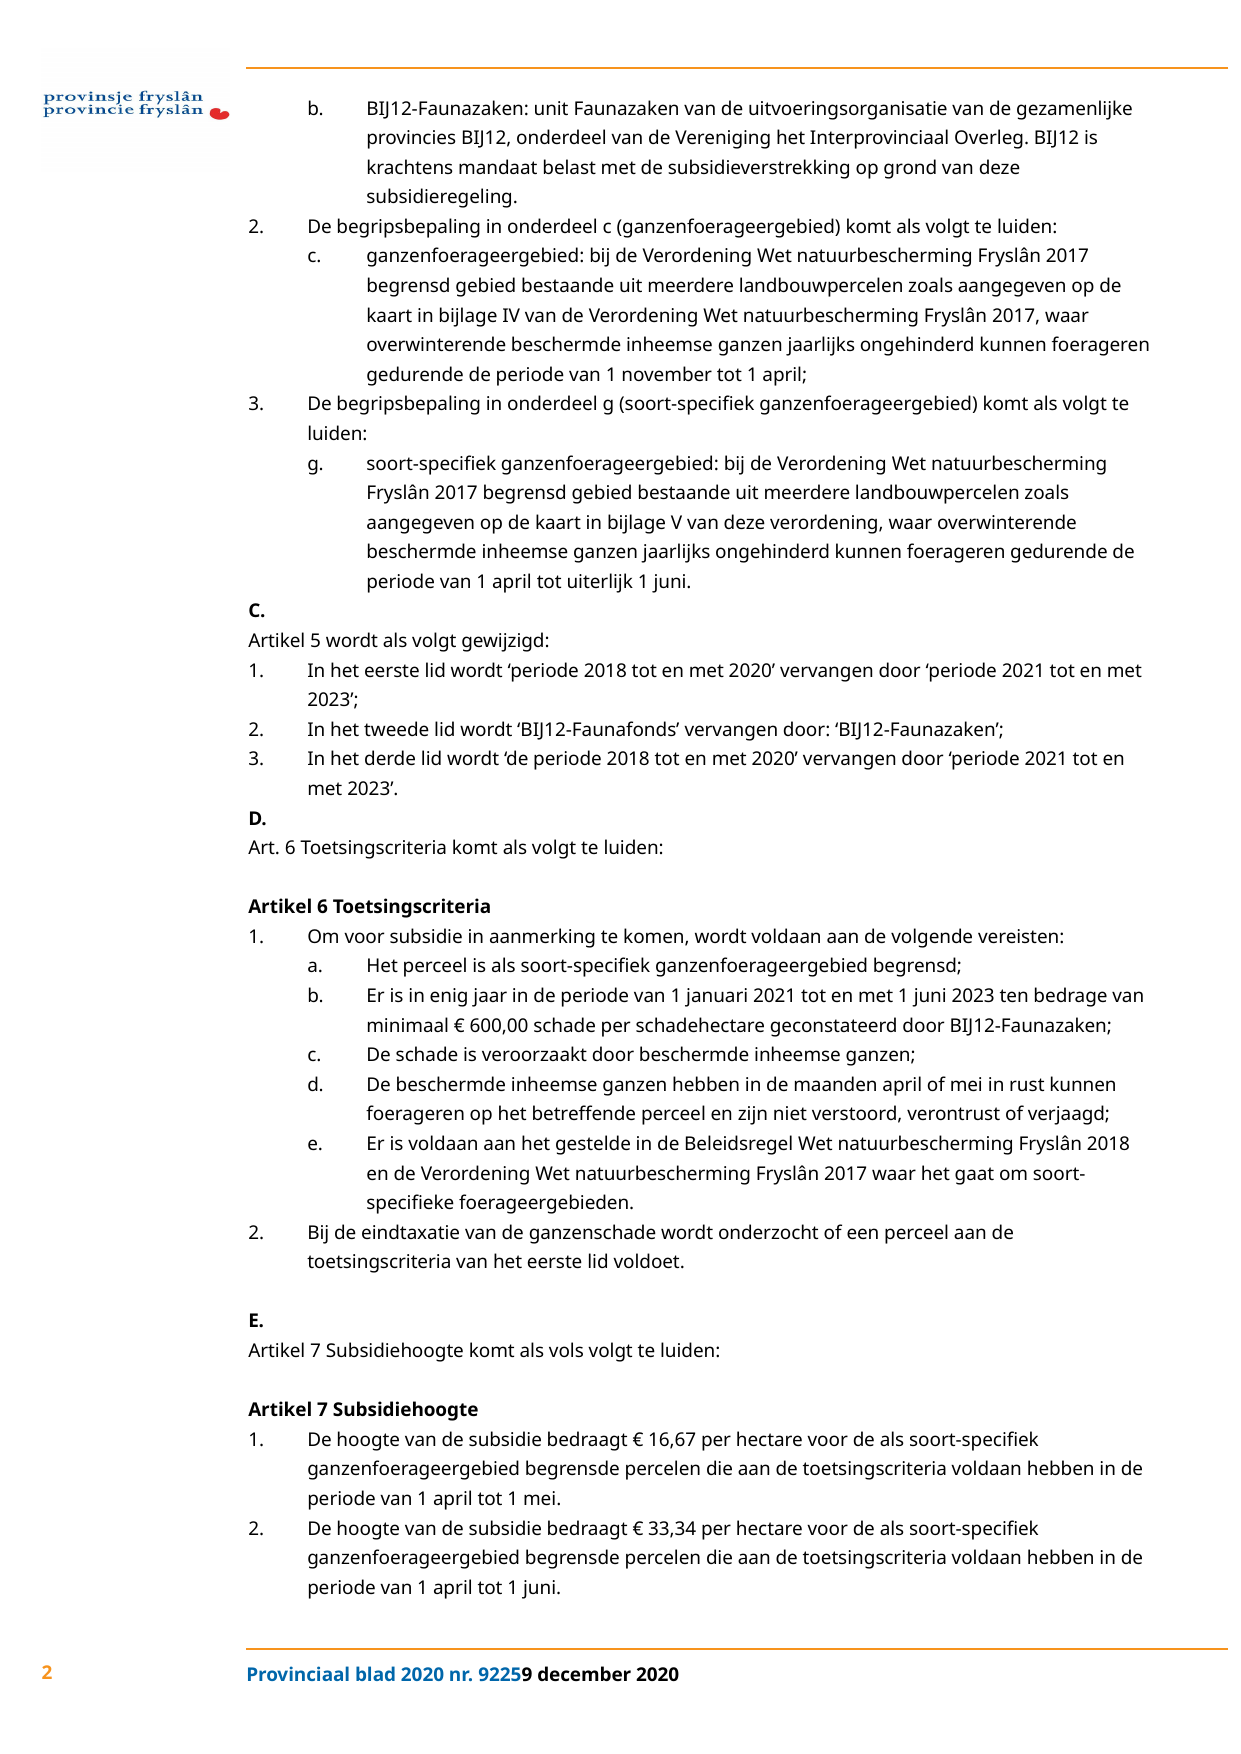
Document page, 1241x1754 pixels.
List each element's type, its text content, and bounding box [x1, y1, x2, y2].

list Het perceel is als soort-specifiek ganzenfoerageergebied begrensd; [307, 953, 1152, 978]
text D. [248, 805, 1152, 831]
list ganzenfoerageergebied: bij de Verordening Wet natuurbescherming Fryslân 2017 begrensd gebied bestaande uit meerdere landbouwpercelen zoals aangegeven op de kaart in bijlage IV van de Verordening Wet natuurbescherming Fryslân 2017, waar overwinterende beschermde inheemse ganzen jaarlijks ongehinderd kunnen foerageren gedurende de periode van 1 november tot 1 april; [307, 243, 1152, 387]
text E. [248, 1308, 1152, 1333]
list Er is voldaan aan het gestelde in de Beleidsregel Wet natuurbescherming Fryslân 2018 en de Verordening Wet natuurbescherming Fryslân 2017 waar het gaat om soort-specifieke foerageergebieden. [307, 1130, 1152, 1215]
list De schade is veroorzaakt door beschermde inheemse ganzen; [307, 1041, 1152, 1067]
text Art. 6 Toetsingscriteria komt als volgt te luiden: [248, 834, 1152, 860]
list Er is in enig jaar in de periode van 1 januari 2021 tot en met 1 juni 2023 ten bedrage van minimaal € 600,00 schade per schadehectare geconstateerd door BIJ12-Faunazaken; [307, 982, 1152, 1038]
text Artikel 7 Subsidiehoogte komt als vols volgt te luiden: [248, 1337, 1152, 1363]
picture [41, 47, 231, 172]
list In het derde lid wordt ‘de periode 2018 tot en met 2020’ vervangen door ‘periode 2021 tot en met 2023’. [248, 746, 1152, 801]
text Artikel 7 Subsidiehoogte [248, 1396, 1152, 1422]
list De begripsbepaling in onderdeel g (soort-specifiek ganzenfoerageergebied) komt als volgt te luiden: [248, 391, 1152, 446]
list soort-specifiek ganzenfoerageergebied: bij de Verordening Wet natuurbescherming Fryslân 2017 begrensd gebied bestaande uit meerdere landbouwpercelen zoals aangegeven op de kaart in bijlage V van deze verordening, waar overwinterende beschermde inheemse ganzen jaarlijks ongehinderd kunnen foerageren gedurende de periode van 1 april tot uiterlijk 1 juni. [307, 450, 1152, 594]
text Artikel 5 wordt als volgt gewijzigd: [248, 627, 1152, 653]
list BIJ12-Faunazaken: unit Faunazaken van de uitvoeringsorganisatie van de gezamenlijke provincies BIJ12, onderdeel van de Vereniging het Interprovinciaal Overleg. BIJ12 is krachtens mandaat belast met de subsidieverstrekking op grond van deze subsidieregeling. [307, 95, 1152, 209]
list De hoogte van de subsidie bedraagt € 16,67 per hectare voor de als soort-specifiek ganzenfoerageergebied begrensde percelen die aan de toetsingscriteria voldaan hebben in de periode van 1 april tot 1 mei. [248, 1426, 1152, 1511]
list De hoogte van de subsidie bedraagt € 33,34 per hectare voor de als soort-specifiek ganzenfoerageergebied begrensde percelen die aan de toetsingscriteria voldaan hebben in de periode van 1 april tot 1 juni. [248, 1515, 1152, 1600]
list In het eerste lid wordt ‘periode 2018 tot en met 2020’ vervangen door ‘periode 2021 tot en met 2023’; [248, 657, 1152, 712]
text C. [248, 598, 1152, 623]
text Artikel 6 Toetsingscriteria [248, 893, 1152, 919]
list In het tweede lid wordt ‘BIJ12-Faunafonds’ vervangen door: ‘BIJ12-Faunazaken’; [248, 716, 1152, 742]
list Bij de eindtaxatie van de ganzenschade wordt onderzocht of een perceel aan de toetsingscriteria van het eerste lid voldoet. [248, 1219, 1152, 1274]
list Om voor subsidie in aanmerking te komen, wordt voldaan aan de volgende vereisten: [248, 923, 1152, 949]
list De beschermde inheemse ganzen hebben in de maanden april of mei in rust kunnen foerageren op het betreffende perceel en zijn niet verstoord, verontrust of verjaagd; [307, 1071, 1152, 1126]
list De begripsbepaling in onderdeel c (ganzenfoerageergebied) komt als volgt te luiden: [248, 213, 1152, 239]
